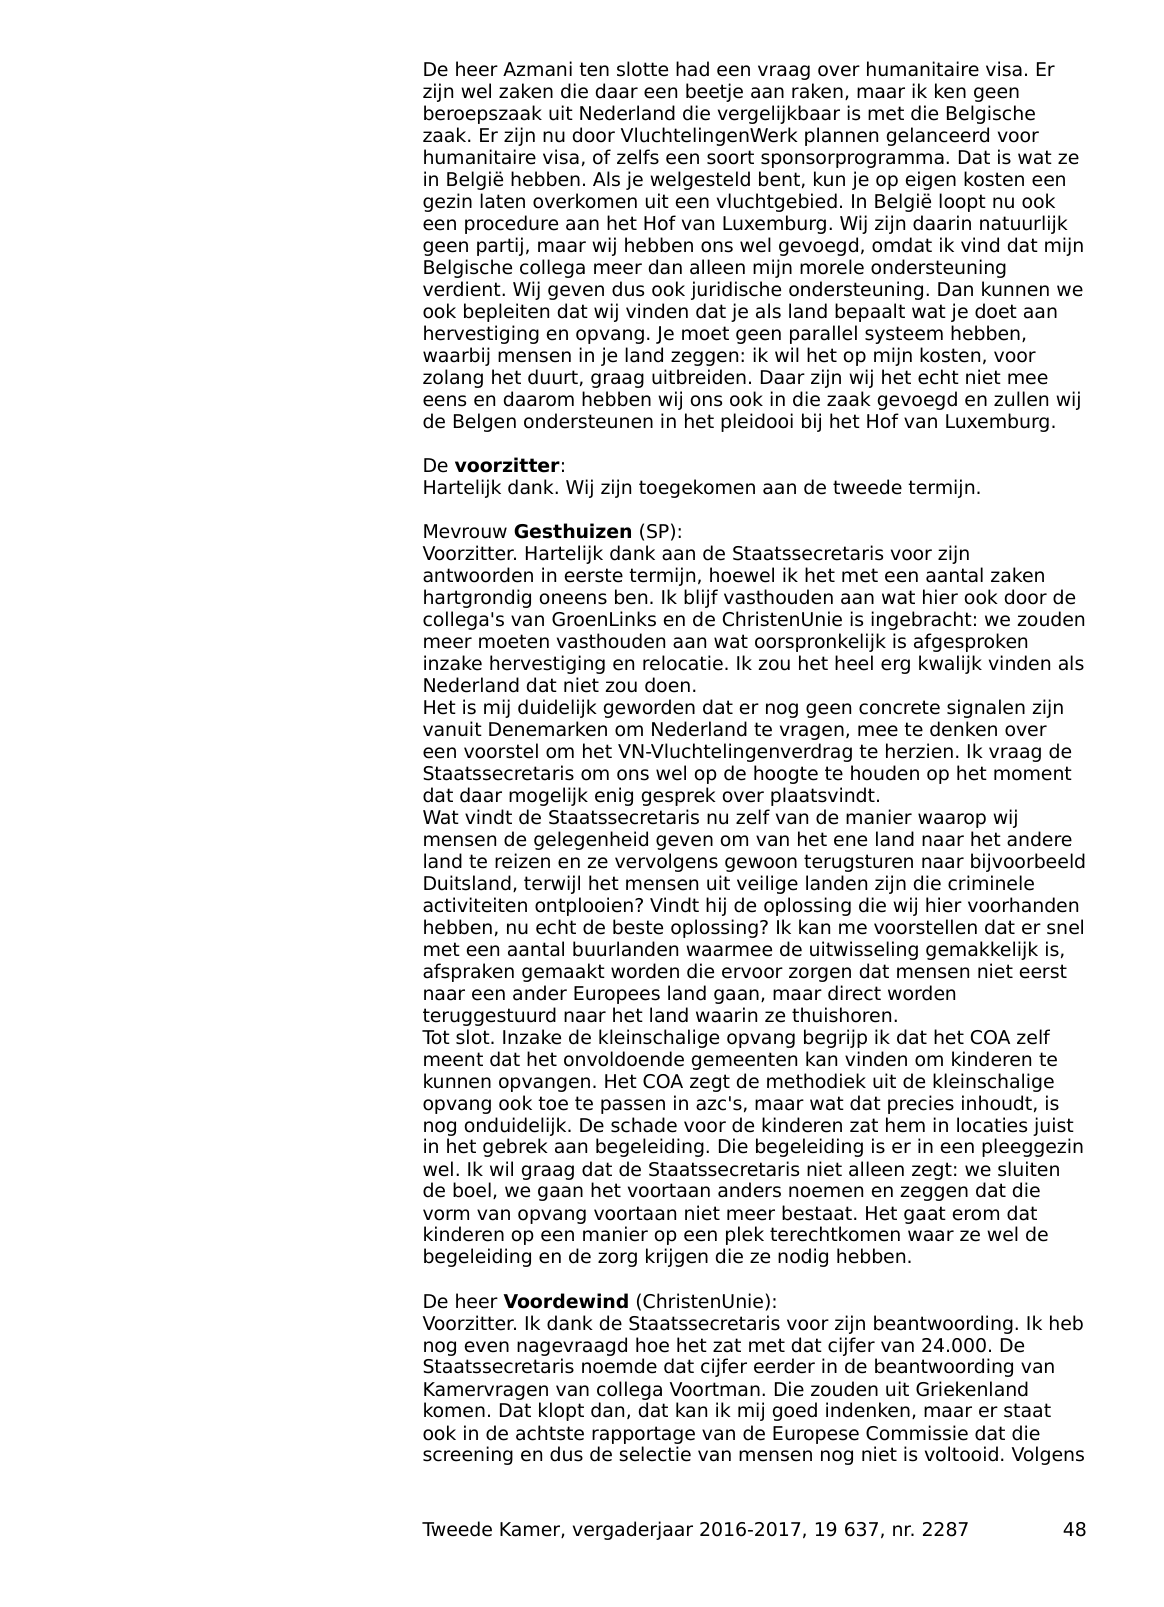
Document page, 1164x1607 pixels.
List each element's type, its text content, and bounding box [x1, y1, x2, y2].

text Voorzitter. Ik dank de Staatssecretaris voor zijn beantwoording. Ik heb nog even nagevraagd hoe het zat met dat cijfer van 24.000. De Staatssecretaris noemde dat cijfer eerder in de beantwoording van Kamervragen van collega Voortman. Die zouden uit Griekenland komen. Dat klopt dan, dat kan ik mij goed indenken, maar er staat ook in de achtste rapportage van de Europese Commissie dat die screening en dus de selectie van mensen nog niet is voltooid. Volgens [422, 1312, 1087, 1466]
text Mevrouw Gesthuizen (SP): [422, 521, 1087, 543]
text De voorzitter: [422, 455, 1087, 477]
text Voorzitter. Hartelijk dank aan de Staatssecretaris voor zijn antwoorden in eerste termijn, hoewel ik het met een aantal zaken hartgrondig oneens ben. Ik blijf vasthouden aan wat hier ook door de collega's van GroenLinks en de ChristenUnie is ingebracht: we zouden meer moeten vasthouden aan wat oorspronkelijk is afgesproken inzake hervestiging en relocatie. Ik zou het heel erg kwalijk vinden als Nederland dat niet zou doen. [422, 543, 1087, 697]
text Wat vindt de Staatssecretaris nu zelf van de manier waarop wij mensen de gelegenheid geven om van het ene land naar het andere land te reizen en ze vervolgens gewoon terugsturen naar bijvoorbeeld Duitsland, terwijl het mensen uit veilige landen zijn die criminele activiteiten ontplooien? Vindt hij de oplossing die wij hier voorhanden hebben, nu echt de beste oplossing? Ik kan me voorstellen dat er snel met een aantal buurlanden waarmee de uitwisseling gemakkelijk is, afspraken gemaakt worden die ervoor zorgen dat mensen niet eerst naar een ander Europees land gaan, maar direct worden teruggestuurd naar het land waarin ze thuishoren. [422, 807, 1087, 1027]
text Hartelijk dank. Wij zijn toegekomen aan de tweede termijn. [422, 477, 1087, 499]
text Het is mij duidelijk geworden dat er nog geen concrete signalen zijn vanuit Denemarken om Nederland te vragen, mee te denken over een voorstel om het VN-Vluchtelingenverdrag te herzien. Ik vraag de Staatssecretaris om ons wel op de hoogte te houden op het moment dat daar mogelijk enig gesprek over plaatsvindt. [422, 697, 1087, 807]
text De heer Azmani ten slotte had een vraag over humanitaire visa. Er zijn wel zaken die daar een beetje aan raken, maar ik ken geen beroepszaak uit Nederland die vergelijkbaar is met die Belgische zaak. Er zijn nu door VluchtelingenWerk plannen gelanceerd voor humanitaire visa, of zelfs een soort sponsorprogramma. Dat is wat ze in België hebben. Als je welgesteld bent, kun je op eigen kosten een gezin laten overkomen uit een vluchtgebied. In België loopt nu ook een procedure aan het Hof van Luxemburg. Wij zijn daarin natuurlijk geen partij, maar wij hebben ons wel gevoegd, omdat ik vind dat mijn Belgische collega meer dan alleen mijn morele ondersteuning verdient. Wij geven dus ook juridische ondersteuning. Dan kunnen we ook bepleiten dat wij vinden dat je als land bepaalt wat je doet aan hervestiging en opvang. Je moet geen parallel systeem hebben, waarbij mensen in je land zeggen: ik wil het op mijn kosten, voor zolang het duurt, graag uitbreiden. Daar zijn wij het echt niet mee eens en daarom hebben wij ons ook in die zaak gevoegd en zullen wij de Belgen ondersteunen in het pleidooi bij het Hof van Luxemburg. [422, 59, 1087, 433]
text De heer Voordewind (ChristenUnie): [422, 1291, 1087, 1312]
text Tot slot. Inzake de kleinschalige opvang begrijp ik dat het COA zelf meent dat het onvoldoende gemeenten kan vinden om kinderen te kunnen opvangen. Het COA zegt de methodiek uit de kleinschalige opvang ook toe te passen in azc's, maar wat dat precies inhoudt, is nog onduidelijk. De schade voor de kinderen zat hem in locaties juist in het gebrek aan begeleiding. Die begeleiding is er in een pleeggezin wel. Ik wil graag dat de Staatssecretaris niet alleen zegt: we sluiten de boel, we gaan het voortaan anders noemen en zeggen dat die vorm van opvang voortaan niet meer bestaat. Het gaat erom dat kinderen op een manier op een plek terechtkomen waar ze wel de begeleiding en de zorg krijgen die ze nodig hebben. [422, 1027, 1087, 1268]
